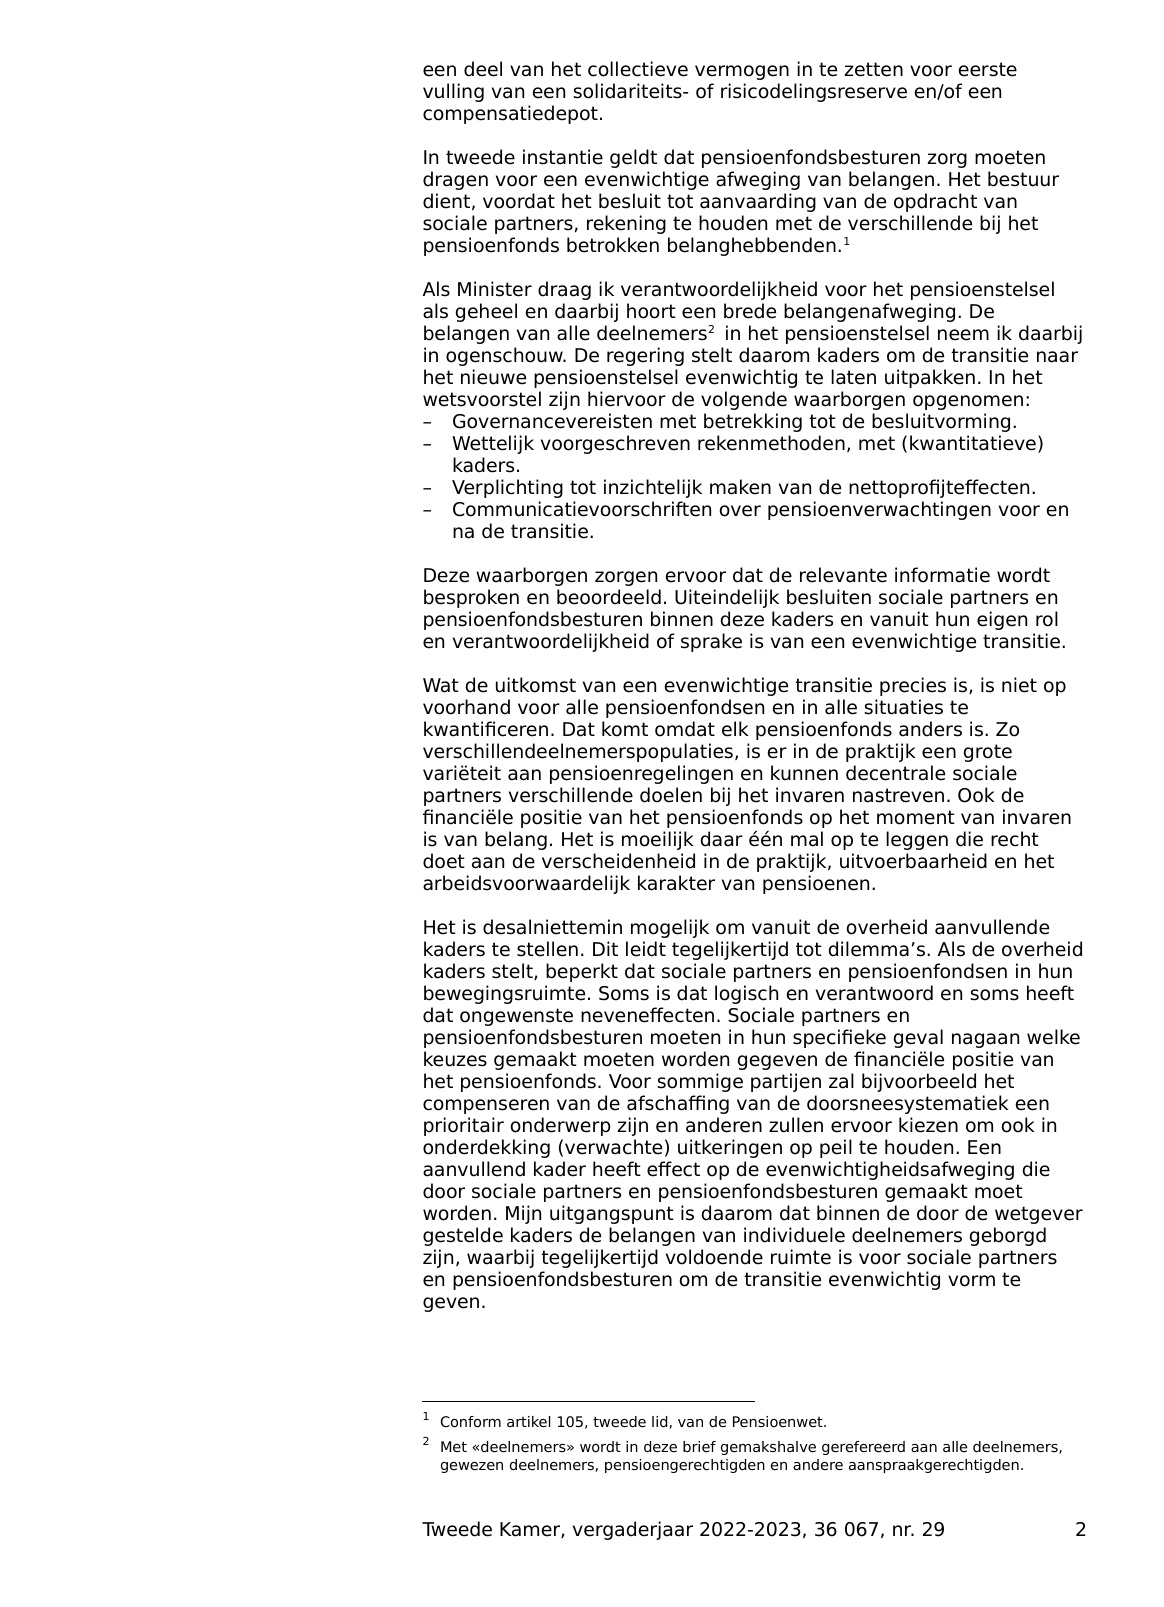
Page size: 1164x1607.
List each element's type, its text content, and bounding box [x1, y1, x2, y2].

text Het is desalniettemin mogelijk om vanuit de overheid aanvullende kaders te stellen. Dit leidt tegelijkertijd tot dilemma’s. Als de overheid kaders stelt, beperkt dat sociale partners en pensioenfondsen in hun bewegingsruimte. Soms is dat logisch en verantwoord en soms heeft dat ongewenste neveneffecten. Sociale partners en pensioenfondsbesturen moeten in hun specifieke geval nagaan welke keuzes gemaakt moeten worden gegeven de financiële positie van het pensioenfonds. Voor sommige partijen zal bijvoorbeeld het compenseren van de afschaffing van de doorsneesystematiek een prioritair onderwerp zijn en anderen zullen ervoor kiezen om ook in onderdekking (verwachte) uitkeringen op peil te houden. Een aanvullend kader heeft effect op de evenwichtigheidsafweging die door sociale partners en pensioenfondsbesturen gemaakt moet worden. Mijn uitgangspunt is daarom dat binnen de door de wetgever gestelde kaders de belangen van individuele deelnemers geborgd zijn, waarbij tegelijkertijd voldoende ruimte is voor sociale partners en pensioenfondsbesturen om de transitie evenwichtig vorm te geven. [422, 917, 1087, 1313]
text Als Minister draag ik verantwoordelijkheid voor het pensioenstelsel als geheel en daarbij hoort een brede belangenafweging. De belangen van alle deelnemers in het pensioenstelsel neem ik daarbij in ogenschouw. De regering stelt daarom kaders om de transitie naar het nieuwe pensioenstelsel evenwichtig te laten uitpakken. In het wetsvoorstel zijn hiervoor de volgende waarborgen opgenomen: [422, 279, 1087, 411]
text Met «deelnemers» wordt in deze brief gemakshalve gerefereerd aan alle deelnemers, gewezen deelnemers, pensioengerechtigden en andere aanspraakgerechtigden. [422, 1435, 1087, 1474]
text een deel van het collectieve vermogen in te zetten voor eerste vulling van een solidariteits- of risicodelingsreserve en/of een compensatiedepot. [422, 59, 1087, 125]
text – Wettelijk voorgeschreven rekenmethoden, met (kwantitatieve) kaders. [422, 433, 1087, 477]
text – Verplichting tot inzichtelijk maken van de nettoprofijteffecten. [422, 477, 1087, 499]
text Deze waarborgen zorgen ervoor dat de relevante informatie wordt besproken en beoordeeld. Uiteindelijk besluiten sociale partners en pensioenfondsbesturen binnen deze kaders en vanuit hun eigen rol en verantwoordelijkheid of sprake is van een evenwichtige transitie. [422, 565, 1087, 653]
text Wat de uitkomst van een evenwichtige transitie precies is, is niet op voorhand voor alle pensioenfondsen en in alle situaties te kwantificeren. Dat komt omdat elk pensioenfonds anders is. Zo verschillendeelnemerspopulaties, is er in de praktijk een grote variëteit aan pensioenregelingen en kunnen decentrale sociale partners verschillende doelen bij het invaren nastreven. Ook de financiële positie van het pensioenfonds op het moment van invaren is van belang. Het is moeilijk daar één mal op te leggen die recht doet aan de verscheidenheid in de praktijk, uitvoerbaarheid en het arbeidsvoorwaardelijk karakter van pensioenen. [422, 675, 1087, 895]
text In tweede instantie geldt dat pensioenfondsbesturen zorg moeten dragen voor een evenwichtige afweging van belangen. Het bestuur dient, voordat het besluit tot aanvaarding van de opdracht van sociale partners, rekening te houden met de verschillende bij het pensioenfonds betrokken belanghebbenden. [422, 147, 1087, 257]
text – Governancevereisten met betrekking tot de besluitvorming. [422, 411, 1087, 433]
text – Communicatievoorschriften over pensioenverwachtingen voor en na de transitie. [422, 499, 1087, 543]
text Conform artikel 105, tweede lid, van de Pensioenwet. [422, 1410, 1087, 1432]
